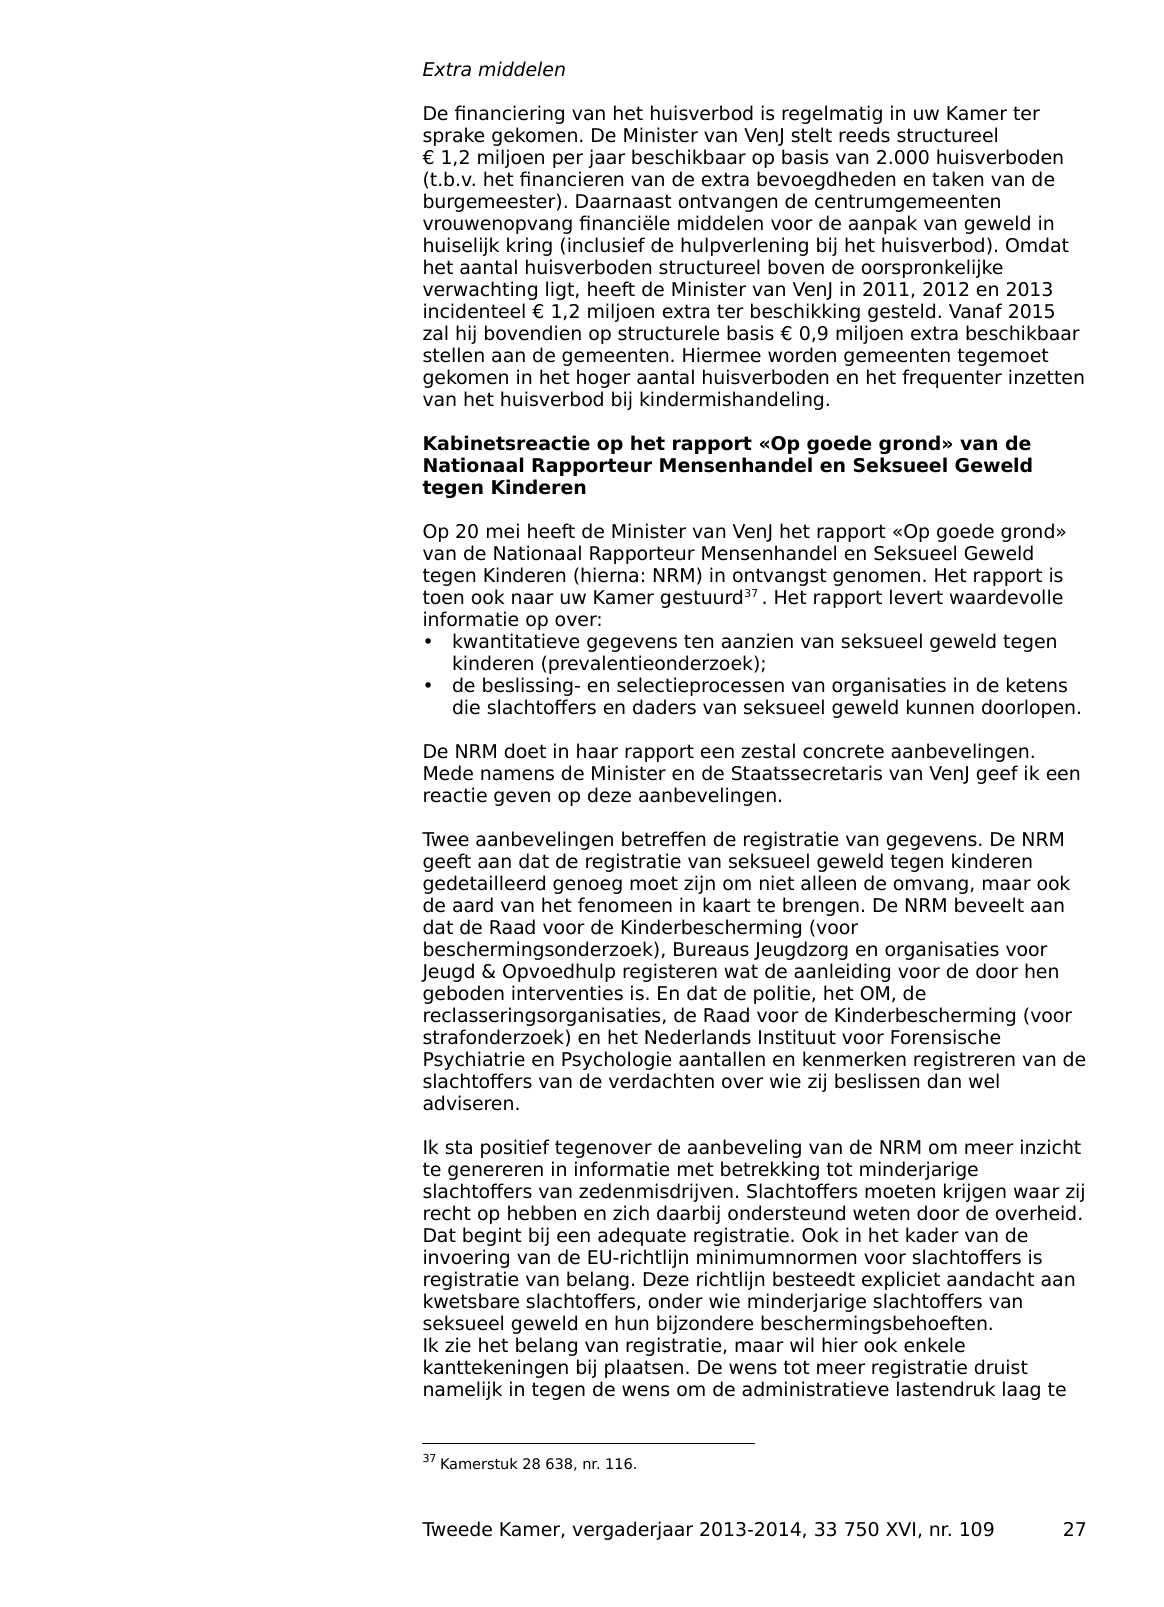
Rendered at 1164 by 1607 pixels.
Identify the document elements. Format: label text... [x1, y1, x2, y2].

text • kwantitatieve gegevens ten aanzien van seksueel geweld tegen kinderen (prevalentieonderzoek); [422, 631, 1087, 675]
subtitle Extra middelen [422, 59, 1087, 81]
text Op 20 mei heeft de Minister van VenJ het rapport «Op goede grond» van de Nationaal Rapporteur Mensenhandel en Seksueel Geweld tegen Kinderen (hierna: NRM) in ontvangst genomen. Het rapport is toen ook naar uw Kamer gestuurd. Het rapport levert waardevolle informatie op over: [422, 521, 1087, 631]
text • de beslissing- en selectieprocessen van organisaties in de ketens die slachtoffers en daders van seksueel geweld kunnen doorlopen. [422, 675, 1087, 719]
text Kamerstuk 28 638, nr. 116. [422, 1452, 1087, 1474]
text De NRM doet in haar rapport een zestal concrete aanbevelingen. Mede namens de Minister en de Staatssecretaris van VenJ geef ik een reactie geven op deze aanbevelingen. [422, 741, 1087, 807]
text De financiering van het huisverbod is regelmatig in uw Kamer ter sprake gekomen. De Minister van VenJ stelt reeds structureel € 1,2 miljoen per jaar beschikbaar op basis van 2.000 huisverboden (t.b.v. het financieren van de extra bevoegdheden en taken van de burgemeester). Daarnaast ontvangen de centrumgemeenten vrouwenopvang financiële middelen voor de aanpak van geweld in huiselijk kring (inclusief de hulpverlening bij het huisverbod). Omdat het aantal huisverboden structureel boven de oorspronkelijke verwachting ligt, heeft de Minister van VenJ in 2011, 2012 en 2013 incidenteel € 1,2 miljoen extra ter beschikking gesteld. Vanaf 2015 zal hij bovendien op structurele basis € 0,9 miljoen extra beschikbaar stellen aan de gemeenten. Hiermee worden gemeenten tegemoet gekomen in het hoger aantal huisverboden en het frequenter inzetten van het huisverbod bij kindermishandeling. [422, 103, 1087, 411]
text Twee aanbevelingen betreffen de registratie van gegevens. De NRM geeft aan dat de registratie van seksueel geweld tegen kinderen gedetailleerd genoeg moet zijn om niet alleen de omvang, maar ook de aard van het fenomeen in kaart te brengen. De NRM beveelt aan dat de Raad voor de Kinderbescherming (voor beschermingsonderzoek), Bureaus Jeugdzorg en organisaties voor Jeugd & Opvoedhulp registeren wat de aanleiding voor de door hen geboden interventies is. En dat de politie, het OM, de reclasseringsorganisaties, de Raad voor de Kinderbescherming (voor strafonderzoek) en het Nederlands Instituut voor Forensische Psychiatrie en Psychologie aantallen en kenmerken registreren van de slachtoffers van de verdachten over wie zij beslissen dan wel adviseren. [422, 829, 1087, 1115]
text Ik sta positief tegenover de aanbeveling van de NRM om meer inzicht te genereren in informatie met betrekking tot minderjarige slachtoffers van zedenmisdrijven. Slachtoffers moeten krijgen waar zij recht op hebben en zich daarbij ondersteund weten door de overheid. Dat begint bij een adequate registratie. Ook in het kader van de invoering van de EU-richtlijn minimumnormen voor slachtoffers is registratie van belang. Deze richtlijn besteedt expliciet aandacht aan kwetsbare slachtoffers, onder wie minderjarige slachtoffers van seksueel geweld en hun bijzondere beschermingsbehoeften. [422, 1137, 1087, 1335]
text Ik zie het belang van registratie, maar wil hier ook enkele kanttekeningen bij plaatsen. De wens tot meer registratie druist namelijk in tegen de wens om de administratieve lastendruk laag te [422, 1335, 1087, 1401]
subtitle Kabinetsreactie op het rapport «Op goede grond» van de Nationaal Rapporteur Mensenhandel en Seksueel Geweld tegen Kinderen [422, 433, 1087, 499]
